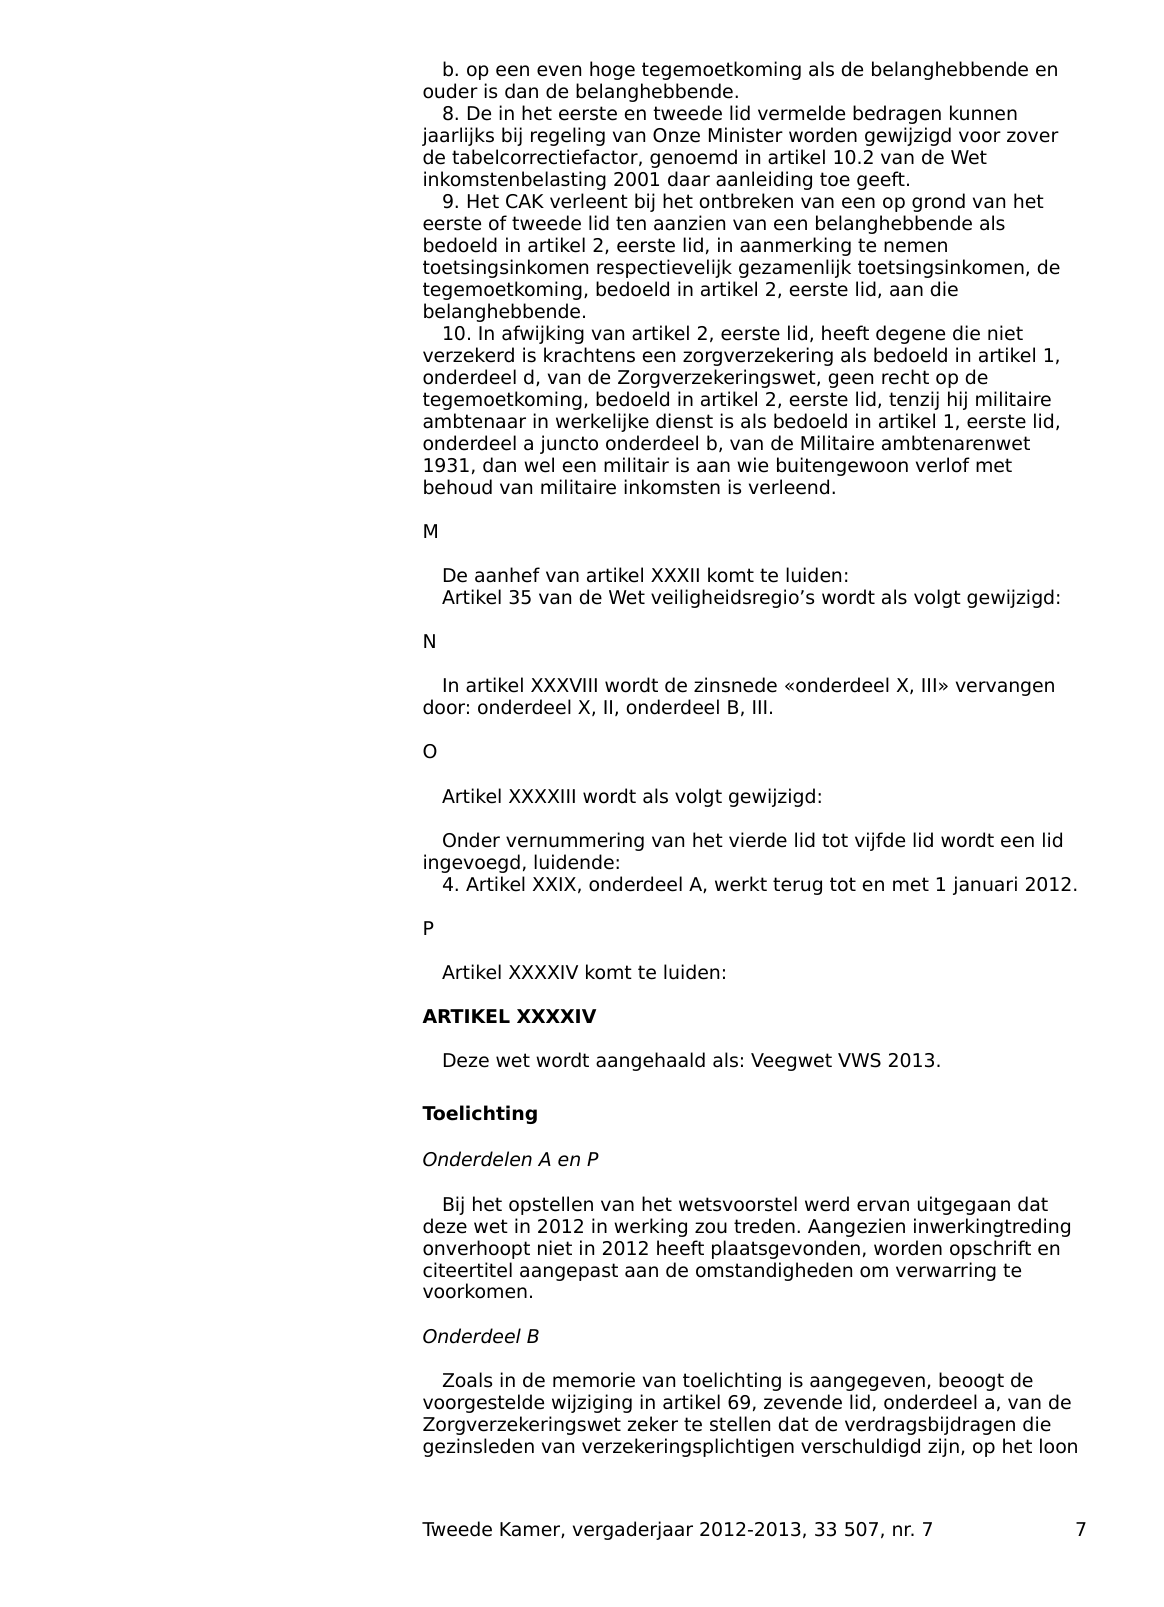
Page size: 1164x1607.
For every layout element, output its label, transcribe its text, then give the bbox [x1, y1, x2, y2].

text Onder vernummering van het vierde lid tot vijfde lid wordt een lid ingevoegd, luidende: [422, 830, 1087, 874]
subtitle O [422, 741, 1087, 763]
subtitle N [422, 631, 1087, 653]
text b. op een even hoge tegemoetkoming als de belanghebbende en ouder is dan de belanghebbende. [422, 59, 1087, 103]
text 9. Het CAK verleent bij het ontbreken van een op grond van het eerste of tweede lid ten aanzien van een belanghebbende als bedoeld in artikel 2, eerste lid, in aanmerking te nemen toetsingsinkomen respectievelijk gezamenlijk toetsingsinkomen, de tegemoetkoming, bedoeld in artikel 2, eerste lid, aan die belanghebbende. [422, 191, 1087, 323]
subtitle M [422, 521, 1087, 543]
text Zoals in de memorie van toelichting is aangegeven, beoogt de voorgestelde wijziging in artikel 69, zevende lid, onderdeel a, van de Zorgverzekeringswet zeker te stellen dat de verdragsbijdragen die gezinsleden van verzekeringsplichtigen verschuldigd zijn, op het loon [422, 1370, 1087, 1458]
text De aanhef van artikel XXXII komt te luiden: [422, 565, 1087, 587]
text 10. In afwijking van artikel 2, eerste lid, heeft degene die niet verzekerd is krachtens een zorgverzekering als bedoeld in artikel 1, onderdeel d, van de Zorgverzekeringswet, geen recht op de tegemoetkoming, bedoeld in artikel 2, eerste lid, tenzij hij militaire ambtenaar in werkelijke dienst is als bedoeld in artikel 1, eerste lid, onderdeel a juncto onderdeel b, van de Militaire ambtenarenwet 1931, dan wel een militair is aan wie buitengewoon verlof met behoud van militaire inkomsten is verleend. [422, 323, 1087, 499]
text Artikel XXXXIII wordt als volgt gewijzigd: [422, 786, 1087, 808]
text In artikel XXXVIII wordt de zinsnede «onderdeel X, III» vervangen door: onderdeel X, II, onderdeel B, III. [422, 675, 1087, 719]
text Deze wet wordt aangehaald als: Veegwet VWS 2013. [422, 1050, 1087, 1072]
text Bij het opstellen van het wetsvoorstel werd ervan uitgegaan dat deze wet in 2012 in werking zou treden. Aangezien inwerkingtreding onverhoopt niet in 2012 heeft plaatsgevonden, worden opschrift en citeertitel aangepast aan de omstandigheden om verwarring te voorkomen. [422, 1193, 1087, 1303]
subtitle ARTIKEL XXXXIV [422, 1006, 1087, 1028]
text Artikel XXXXIV komt te luiden: [422, 962, 1087, 984]
subtitle P [422, 918, 1087, 940]
text 4. Artikel XXIX, onderdeel A, werkt terug tot en met 1 januari 2012. [422, 874, 1087, 896]
text Artikel 35 van de Wet veiligheidsregio’s wordt als volgt gewijzigd: [422, 587, 1087, 609]
text 8. De in het eerste en tweede lid vermelde bedragen kunnen jaarlijks bij regeling van Onze Minister worden gewijzigd voor zover de tabelcorrectiefactor, genoemd in artikel 10.2 van de Wet inkomstenbelasting 2001 daar aanleiding toe geeft. [422, 103, 1087, 191]
subtitle Onderdelen A en P [422, 1149, 1087, 1171]
subtitle Onderdeel B [422, 1326, 1087, 1348]
subtitle Toelichting [422, 1102, 1087, 1124]
